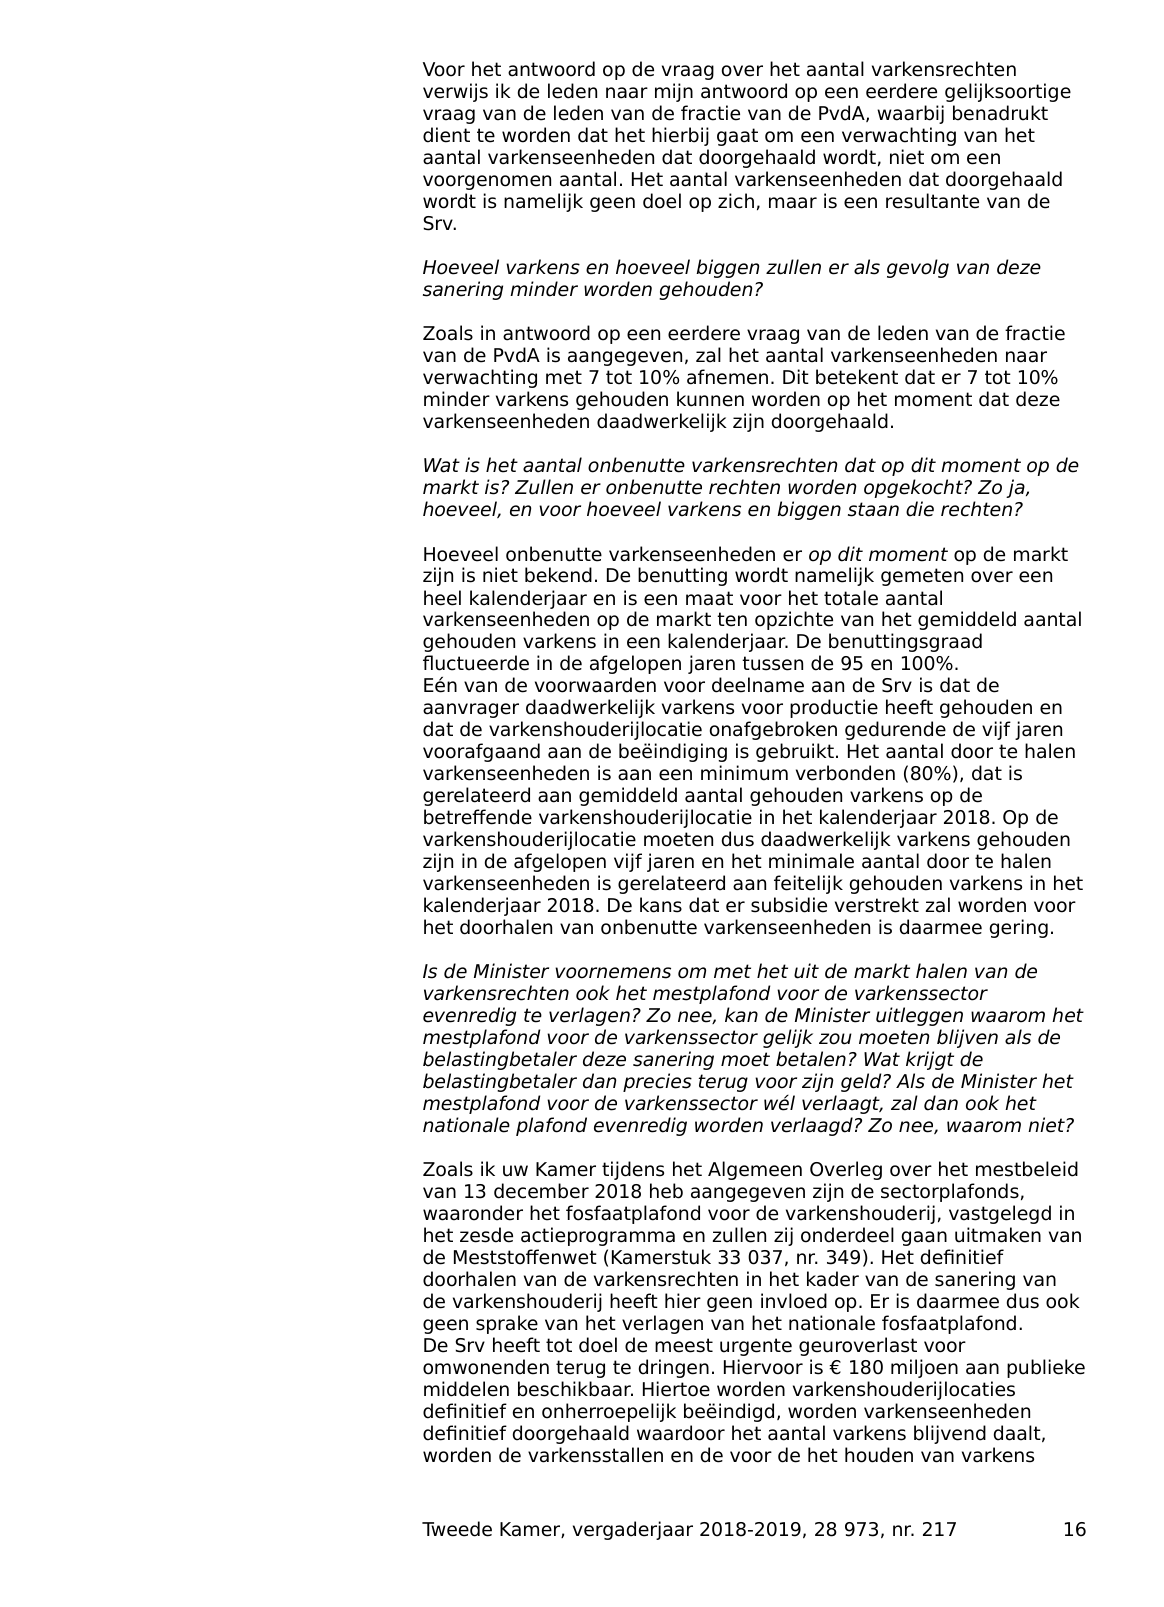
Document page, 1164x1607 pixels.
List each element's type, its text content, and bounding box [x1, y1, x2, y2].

text Hoeveel onbenutte varkenseenheden er op dit moment op de markt zijn is niet bekend. De benutting wordt namelijk gemeten over een heel kalenderjaar en is een maat voor het totale aantal varkenseenheden op de markt ten opzichte van het gemiddeld aantal gehouden varkens in een kalenderjaar. De benuttingsgraad fluctueerde in de afgelopen jaren tussen de 95 en 100%. [422, 543, 1087, 675]
text Hoeveel varkens en hoeveel biggen zullen er als gevolg van deze sanering minder worden gehouden? [422, 257, 1087, 301]
text Zoals ik uw Kamer tijdens het Algemeen Overleg over het mestbeleid van 13 december 2018 heb aangegeven zijn de sectorplafonds, waaronder het fosfaatplafond voor de varkenshouderij, vastgelegd in het zesde actieprogramma en zullen zij onderdeel gaan uitmaken van de Meststoffenwet (Kamerstuk 33 037, nr. 349). Het definitief doorhalen van de varkensrechten in het kader van de sanering van de varkenshouderij heeft hier geen invloed op. Er is daarmee dus ook geen sprake van het verlagen van het nationale fosfaatplafond. [422, 1159, 1087, 1335]
text Eén van de voorwaarden voor deelname aan de Srv is dat de aanvrager daadwerkelijk varkens voor productie heeft gehouden en dat de varkenshouderijlocatie onafgebroken gedurende de vijf jaren voorafgaand aan de beëindiging is gebruikt. Het aantal door te halen varkenseenheden is aan een minimum verbonden (80%), dat is gerelateerd aan gemiddeld aantal gehouden varkens op de betreffende varkenshouderijlocatie in het kalenderjaar 2018. Op de varkenshouderijlocatie moeten dus daadwerkelijk varkens gehouden zijn in de afgelopen vijf jaren en het minimale aantal door te halen varkenseenheden is gerelateerd aan feitelijk gehouden varkens in het kalenderjaar 2018. De kans dat er subsidie verstrekt zal worden voor het doorhalen van onbenutte varkenseenheden is daarmee gering. [422, 675, 1087, 939]
text Voor het antwoord op de vraag over het aantal varkensrechten verwijs ik de leden naar mijn antwoord op een eerdere gelijksoortige vraag van de leden van de fractie van de PvdA, waarbij benadrukt dient te worden dat het hierbij gaat om een verwachting van het aantal varkenseenheden dat doorgehaald wordt, niet om een voorgenomen aantal. Het aantal varkenseenheden dat doorgehaald wordt is namelijk geen doel op zich, maar is een resultante van de Srv. [422, 59, 1087, 235]
text Wat is het aantal onbenutte varkensrechten dat op dit moment op de markt is? Zullen er onbenutte rechten worden opgekocht? Zo ja, hoeveel, en voor hoeveel varkens en biggen staan die rechten? [422, 455, 1087, 521]
text Is de Minister voornemens om met het uit de markt halen van de varkensrechten ook het mestplafond voor de varkenssector evenredig te verlagen? Zo nee, kan de Minister uitleggen waarom het mestplafond voor de varkenssector gelijk zou moeten blijven als de belastingbetaler deze sanering moet betalen? Wat krijgt de belastingbetaler dan precies terug voor zijn geld? Als de Minister het mestplafond voor de varkenssector wél verlaagt, zal dan ook het nationale plafond evenredig worden verlaagd? Zo nee, waarom niet? [422, 961, 1087, 1137]
text Zoals in antwoord op een eerdere vraag van de leden van de fractie van de PvdA is aangegeven, zal het aantal varkenseenheden naar verwachting met 7 tot 10% afnemen. Dit betekent dat er 7 tot 10% minder varkens gehouden kunnen worden op het moment dat deze varkenseenheden daadwerkelijk zijn doorgehaald. [422, 323, 1087, 433]
text De Srv heeft tot doel de meest urgente geuroverlast voor omwonenden terug te dringen. Hiervoor is € 180 miljoen aan publieke middelen beschikbaar. Hiertoe worden varkenshouderijlocaties definitief en onherroepelijk beëindigd, worden varkenseenheden definitief doorgehaald waardoor het aantal varkens blijvend daalt, worden de varkensstallen en de voor de het houden van varkens [422, 1335, 1087, 1467]
